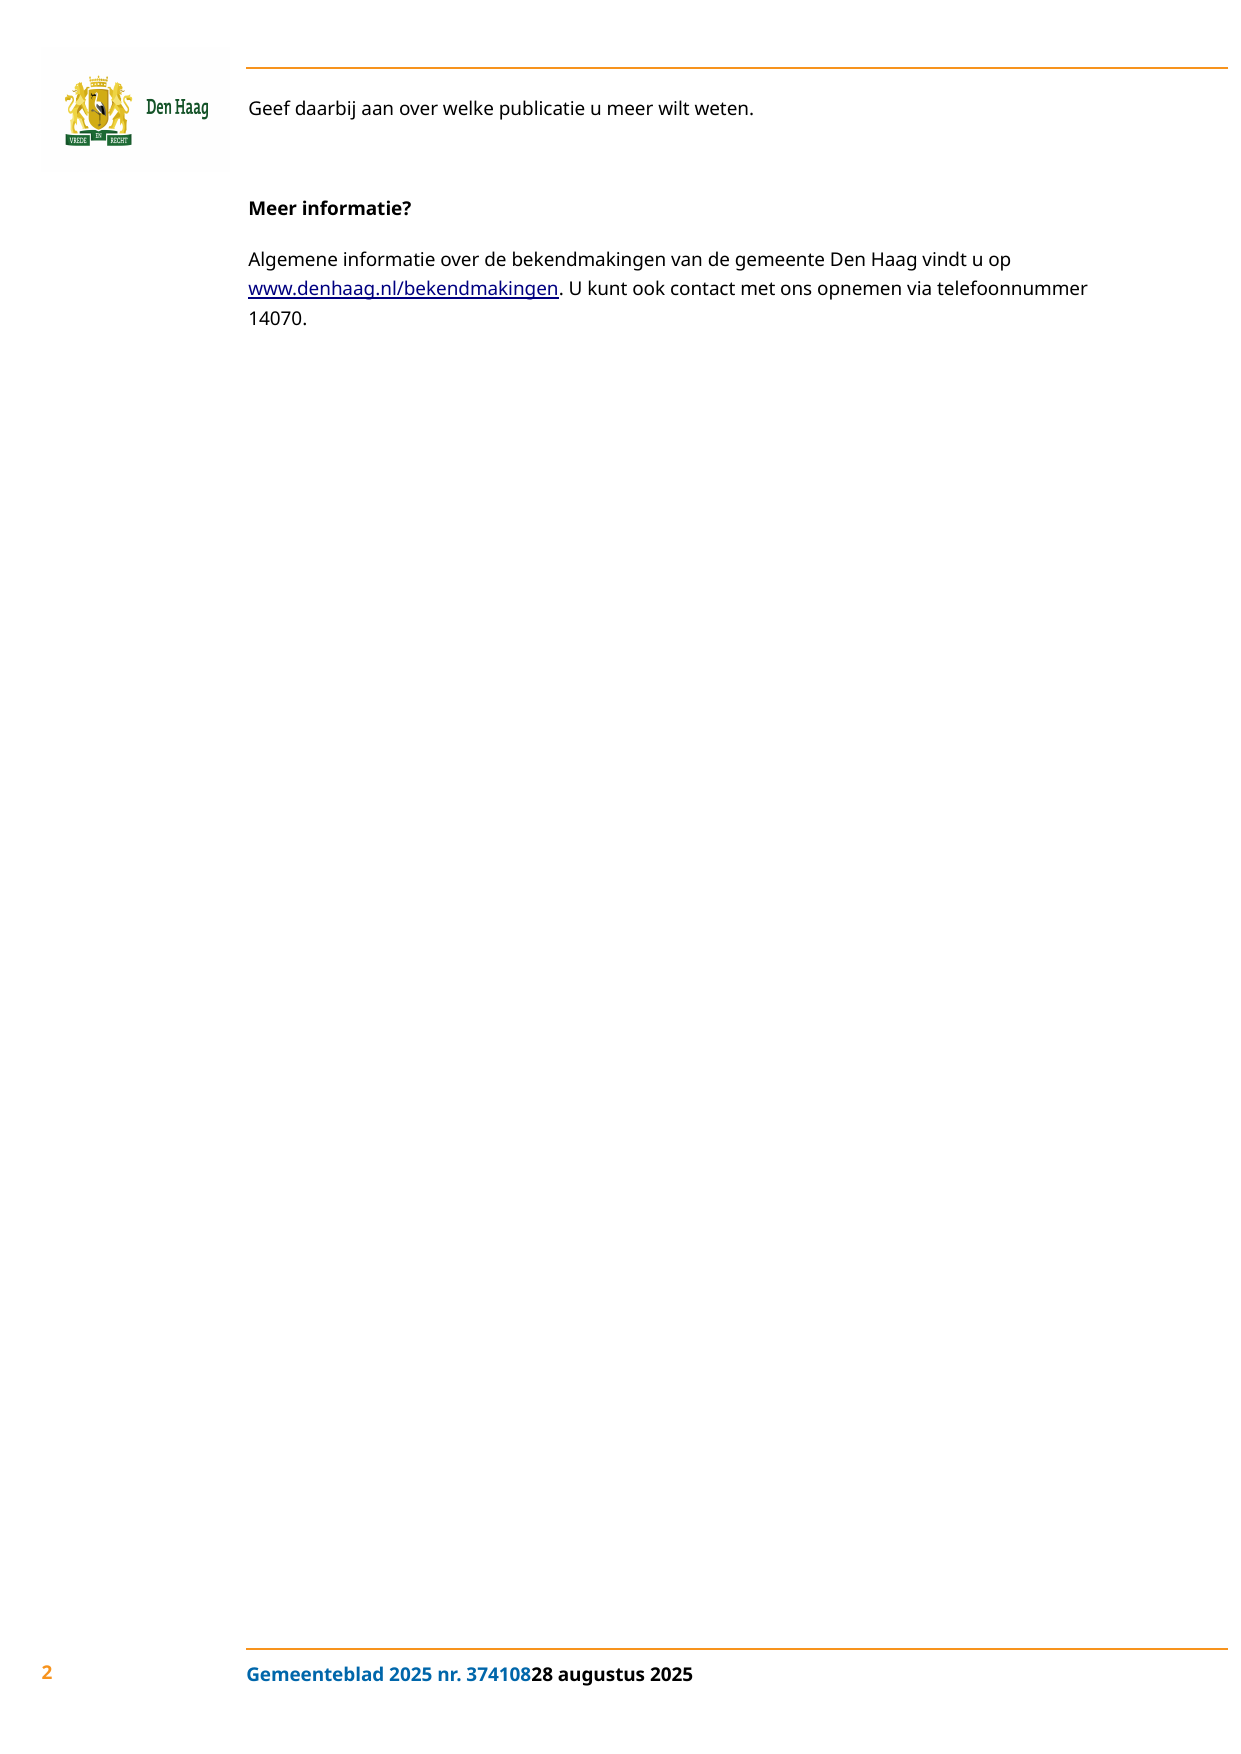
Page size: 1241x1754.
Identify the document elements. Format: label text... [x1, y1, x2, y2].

text Meer informatie? [248, 196, 1152, 221]
text Geef daarbij aan over welke publicatie u meer wilt weten. [248, 95, 1152, 121]
text Algemene informatie over de bekendmakingen van de gemeente Den Haag vindt u op www.denhaag.nl/bekendmakingen. U kunt ook contact met ons opnemen via telefoonnummer 14070. [248, 246, 1152, 331]
picture [41, 47, 231, 172]
